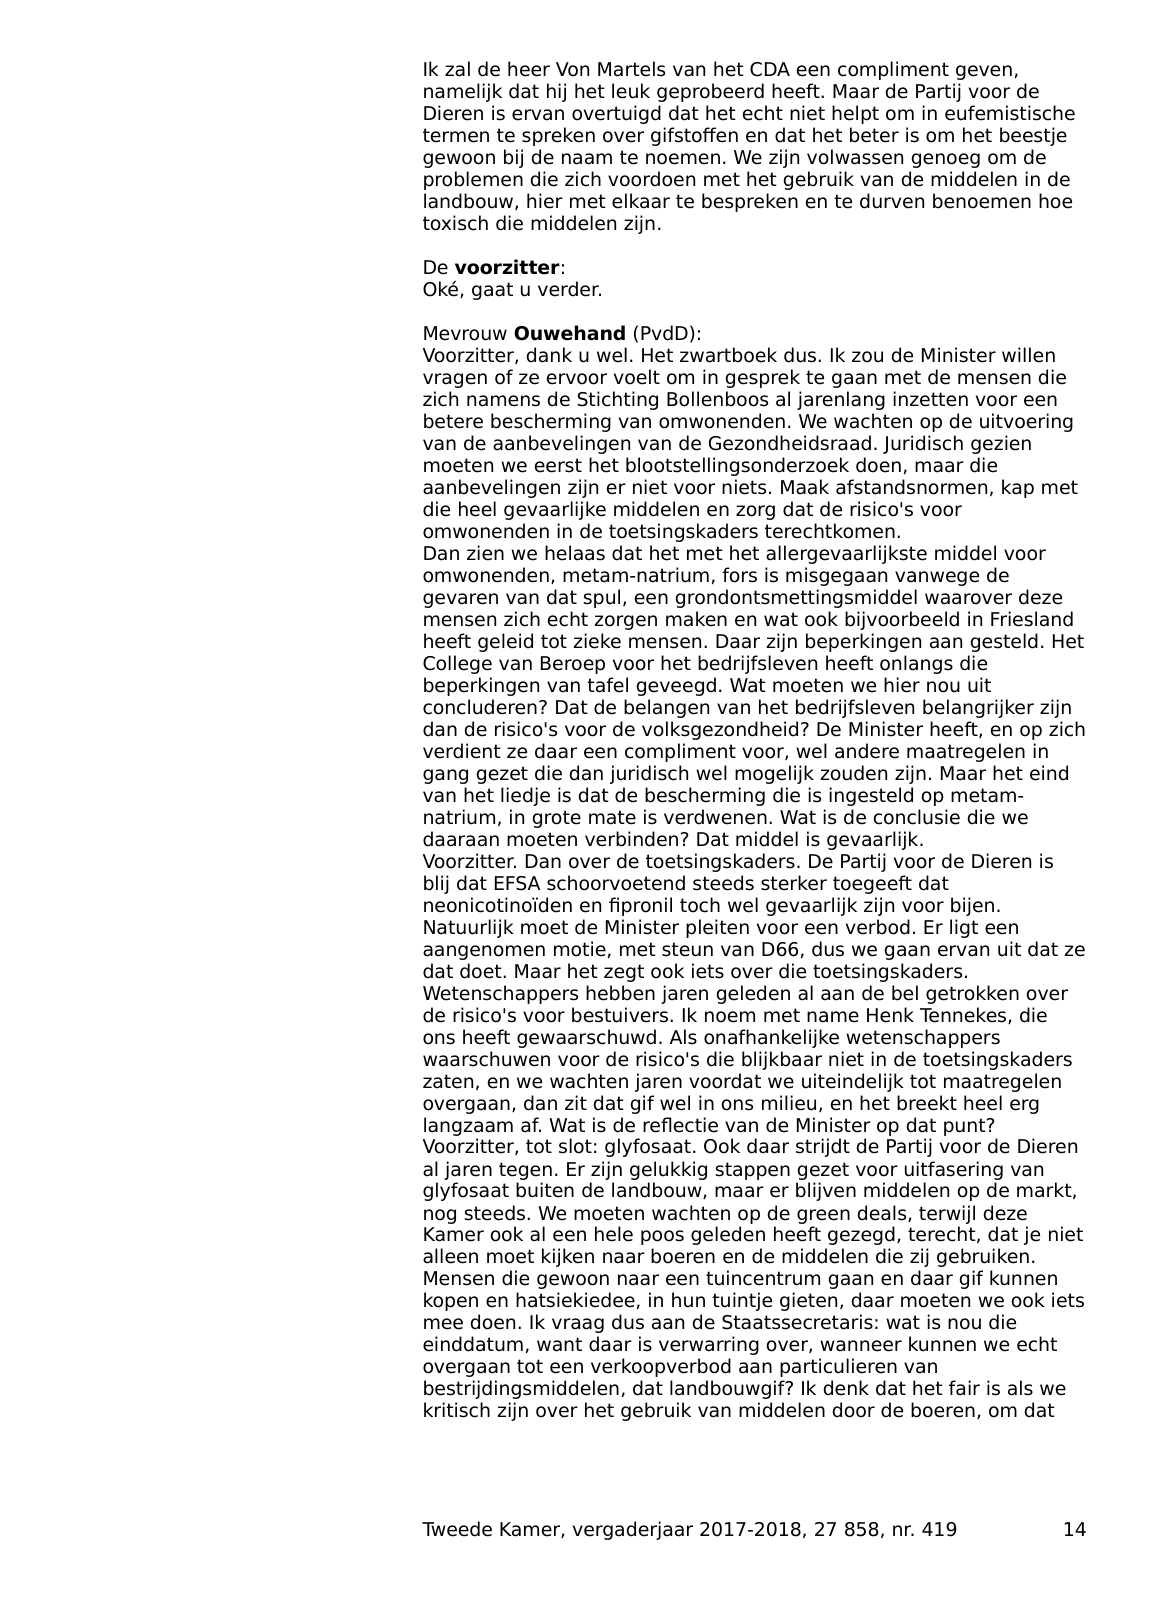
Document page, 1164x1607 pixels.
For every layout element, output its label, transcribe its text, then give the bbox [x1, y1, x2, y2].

text Voorzitter, dank u wel. Het zwartboek dus. Ik zou de Minister willen vragen of ze ervoor voelt om in gesprek te gaan met de mensen die zich namens de Stichting Bollenboos al jarenlang inzetten voor een betere bescherming van omwonenden. We wachten op de uitvoering van de aanbevelingen van de Gezondheidsraad. Juridisch gezien moeten we eerst het blootstellingsonderzoek doen, maar die aanbevelingen zijn er niet voor niets. Maak afstandsnormen, kap met die heel gevaarlijke middelen en zorg dat de risico's voor omwonenden in de toetsingskaders terechtkomen. [422, 345, 1087, 543]
text De voorzitter: [422, 257, 1087, 279]
text Voorzitter. Dan over de toetsingskaders. De Partij voor de Dieren is blij dat EFSA schoorvoetend steeds sterker toegeeft dat neonicotinoïden en fipronil toch wel gevaarlijk zijn voor bijen. Natuurlijk moet de Minister pleiten voor een verbod. Er ligt een aangenomen motie, met steun van D66, dus we gaan ervan uit dat ze dat doet. Maar het zegt ook iets over die toetsingskaders. Wetenschappers hebben jaren geleden al aan de bel getrokken over de risico's voor bestuivers. Ik noem met name Henk Tennekes, die ons heeft gewaarschuwd. Als onafhankelijke wetenschappers waarschuwen voor de risico's die blijkbaar niet in de toetsingskaders zaten, en we wachten jaren voordat we uiteindelijk tot maatregelen overgaan, dan zit dat gif wel in ons milieu, en het breekt heel erg langzaam af. Wat is de reflectie van de Minister op dat punt? [422, 851, 1087, 1136]
text Voorzitter, tot slot: glyfosaat. Ook daar strijdt de Partij voor de Dieren al jaren tegen. Er zijn gelukkig stappen gezet voor uitfasering van glyfosaat buiten de landbouw, maar er blijven middelen op de markt, nog steeds. We moeten wachten op de green deals, terwijl deze Kamer ook al een hele poos geleden heeft gezegd, terecht, dat je niet alleen moet kijken naar boeren en de middelen die zij gebruiken. Mensen die gewoon naar een tuincentrum gaan en daar gif kunnen kopen en hatsiekiedee, in hun tuintje gieten, daar moeten we ook iets mee doen. Ik vraag dus aan de Staatssecretaris: wat is nou die einddatum, want daar is verwarring over, wanneer kunnen we echt overgaan tot een verkoopverbod aan particulieren van bestrijdingsmiddelen, dat landbouwgif? Ik denk dat het fair is als we kritisch zijn over het gebruik van middelen door de boeren, om dat [422, 1136, 1087, 1422]
text Dan zien we helaas dat het met het allergevaarlijkste middel voor omwonenden, metam-natrium, fors is misgegaan vanwege de gevaren van dat spul, een grondontsmettingsmiddel waarover deze mensen zich echt zorgen maken en wat ook bijvoorbeeld in Friesland heeft geleid tot zieke mensen. Daar zijn beperkingen aan gesteld. Het College van Beroep voor het bedrijfsleven heeft onlangs die beperkingen van tafel geveegd. Wat moeten we hier nou uit concluderen? Dat de belangen van het bedrijfsleven belangrijker zijn dan de risico's voor de volksgezondheid? De Minister heeft, en op zich verdient ze daar een compliment voor, wel andere maatregelen in gang gezet die dan juridisch wel mogelijk zouden zijn. Maar het eind van het liedje is dat de bescherming die is ingesteld op metam-natrium, in grote mate is verdwenen. Wat is de conclusie die we daaraan moeten verbinden? Dat middel is gevaarlijk. [422, 543, 1087, 851]
text Ik zal de heer Von Martels van het CDA een compliment geven, namelijk dat hij het leuk geprobeerd heeft. Maar de Partij voor de Dieren is ervan overtuigd dat het echt niet helpt om in eufemistische termen te spreken over gifstoffen en dat het beter is om het beestje gewoon bij de naam te noemen. We zijn volwassen genoeg om de problemen die zich voordoen met het gebruik van de middelen in de landbouw, hier met elkaar te bespreken en te durven benoemen hoe toxisch die middelen zijn. [422, 59, 1087, 235]
text Oké, gaat u verder. [422, 279, 1087, 301]
text Mevrouw Ouwehand (PvdD): [422, 323, 1087, 345]
